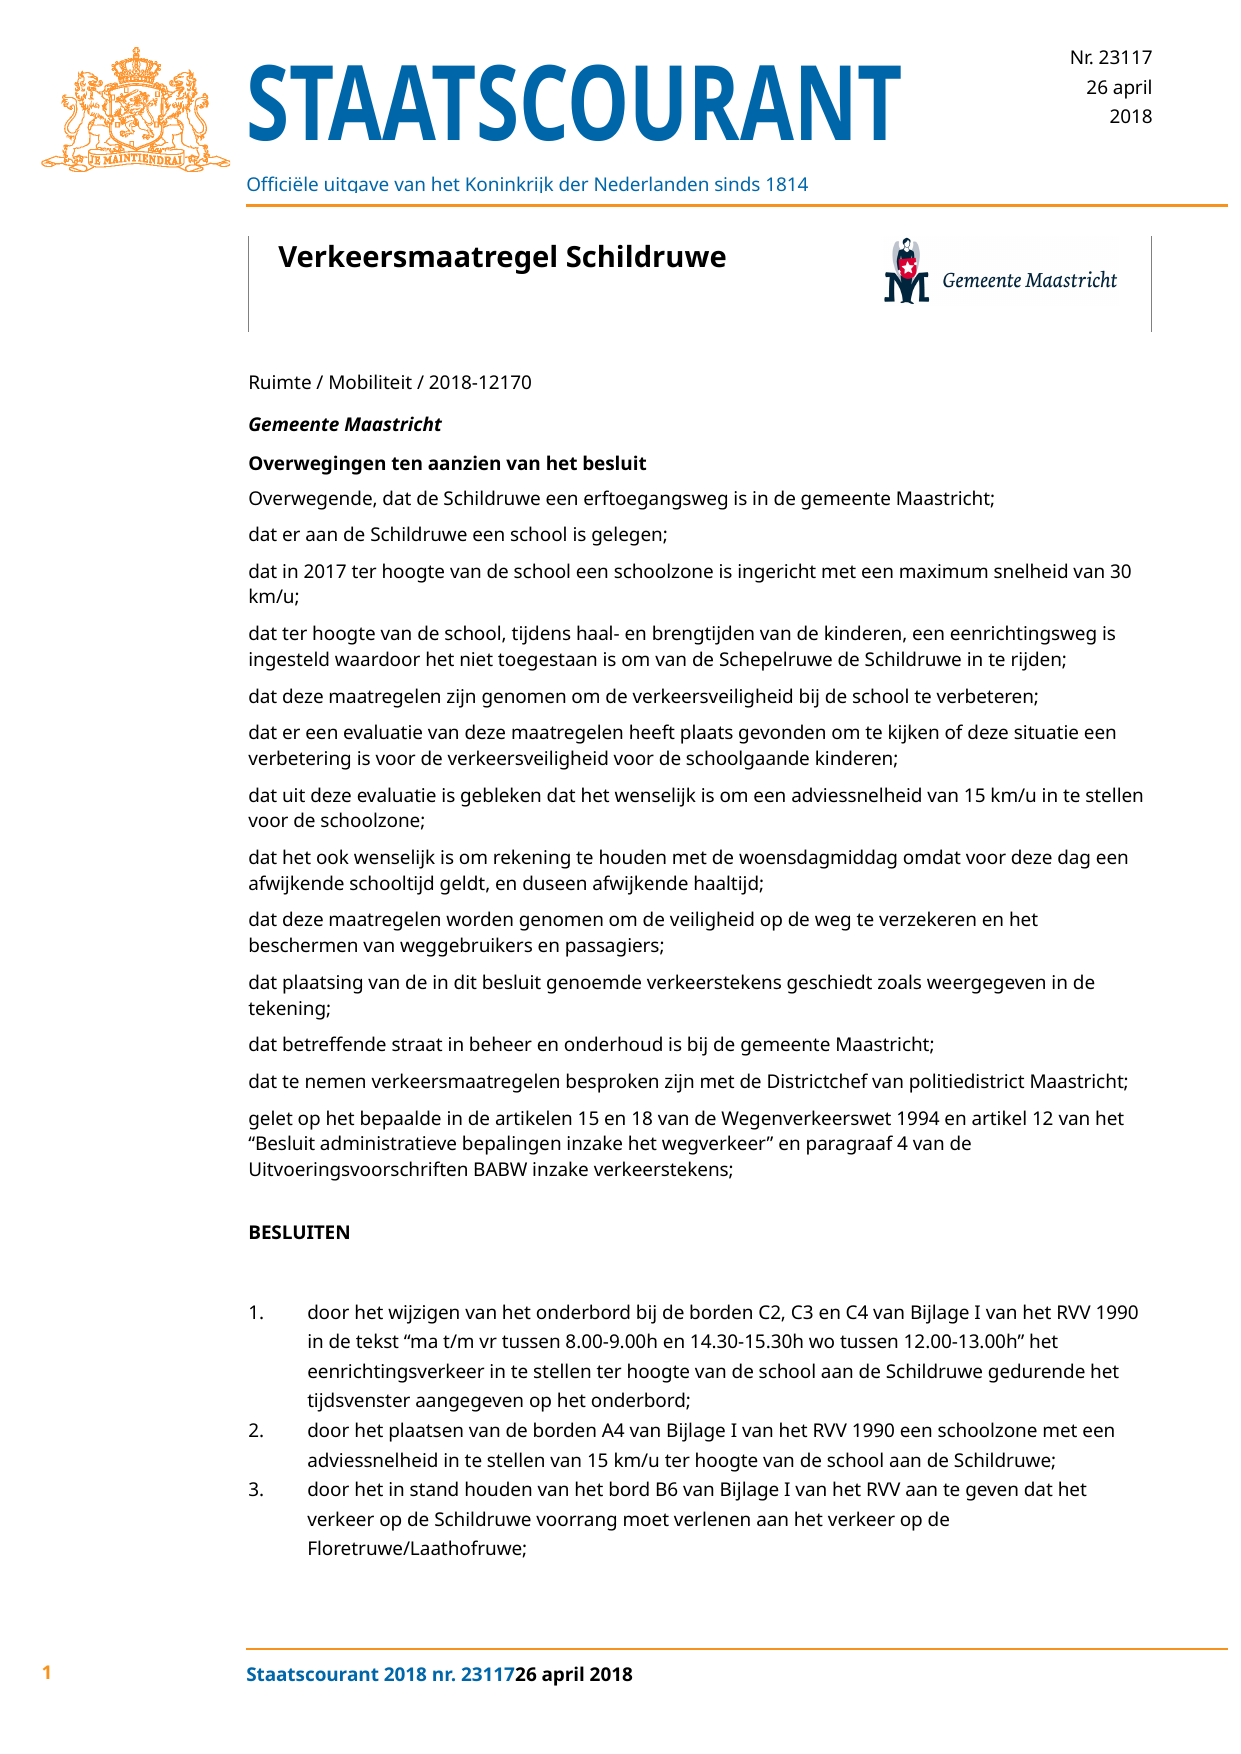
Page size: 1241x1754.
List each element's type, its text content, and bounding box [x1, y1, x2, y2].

text Overwegende, dat de Schildruwe een erftoegangsweg is in de gemeente Maastricht; [248, 485, 1152, 510]
text dat te nemen verkeersmaatregelen besproken zijn met de Districtchef van politiedistrict Maastricht; [248, 1068, 1152, 1094]
list door het wijzigen van het onderbord bij de borden C2, C3 en C4 van Bijlage I van het RVV 1990 in de tekst “ma t/m vr tussen 8.00-9.00h en 14.30-15.30h wo tussen 12.00-13.00h” het eenrichtingsverkeer in te stellen ter hoogte van de school aan de Schildruwe gedurende het tijdsvenster aangegeven op het onderbord; [248, 1299, 1152, 1413]
text Ruimte / Mobiliteit / 2018-12170 [248, 369, 1152, 395]
text dat in 2017 ter hoogte van de school een schoolzone is ingericht met een maximum snelheid van 30 km/u; [248, 558, 1152, 609]
text dat betreffende straat in beheer en onderhoud is bij de gemeente Maastricht; [248, 1031, 1152, 1057]
text dat plaatsing van de in dit besluit genoemde verkeerstekens geschiedt zoals weergegeven in de tekening; [248, 969, 1152, 1021]
text dat deze maatregelen worden genomen om de veiligheid op de weg te verzekeren en het beschermen van weggebruikers en passagiers; [248, 907, 1152, 958]
text dat er aan de Schildruwe een school is gelegen; [248, 521, 1152, 547]
text dat uit deze evaluatie is gebleken dat het wenselijk is om een adviessnelheid van 15 km/u in te stellen voor de schoolzone; [248, 782, 1152, 833]
text dat het ook wenselijk is om rekening te houden met de woensdagmiddag omdat voor deze dag een afwijkende schooltijd geldt, en duseen afwijkende haaltijd; [248, 844, 1152, 896]
text dat ter hoogte van de school, tijdens haal- en brengtijden van de kinderen, een eenrichtingsweg is ingesteld waardoor het niet toegestaan is om van de Schepelruwe de Schildruwe in te rijden; [248, 620, 1152, 672]
text Overwegingen ten aanzien van het besluit [248, 451, 1152, 476]
text dat deze maatregelen zijn genomen om de verkeersveiligheid bij de school te verbeteren; [248, 683, 1152, 708]
text Gemeente Maastricht [248, 411, 1152, 437]
picture [41, 47, 231, 172]
table_header Verkeersmaatregel Schildruwe [249, 236, 850, 332]
text gelet op het bepaalde in de artikelen 15 en 18 van de Wegenverkeerswet 1994 en artikel 12 van het “Besluit administratieve bepalingen inzake het wegverkeer” en paragraaf 4 van de Uitvoeringsvoorschriften BABW inzake verkeerstekens; [248, 1105, 1152, 1182]
text BESLUITEN [248, 1219, 1152, 1245]
list door het in stand houden van het bord B6 van Bijlage I van het RVV aan te geven dat het verkeer op de Schildruwe voorrang moet verlenen aan het verkeer op de Floretruwe/Laathofruwe; [248, 1476, 1152, 1561]
table_header [850, 236, 1151, 332]
picture [882, 236, 1119, 306]
text dat er een evaluatie van deze maatregelen heeft plaats gevonden om te kijken of deze situatie een verbetering is voor de verkeersveiligheid voor de schoolgaande kinderen; [248, 719, 1152, 771]
list door het plaatsen van de borden A4 van Bijlage I van het RVV 1990 een schoolzone met een adviessnelheid in te stellen van 15 km/u ter hoogte van de school aan de Schildruwe; [248, 1417, 1152, 1473]
